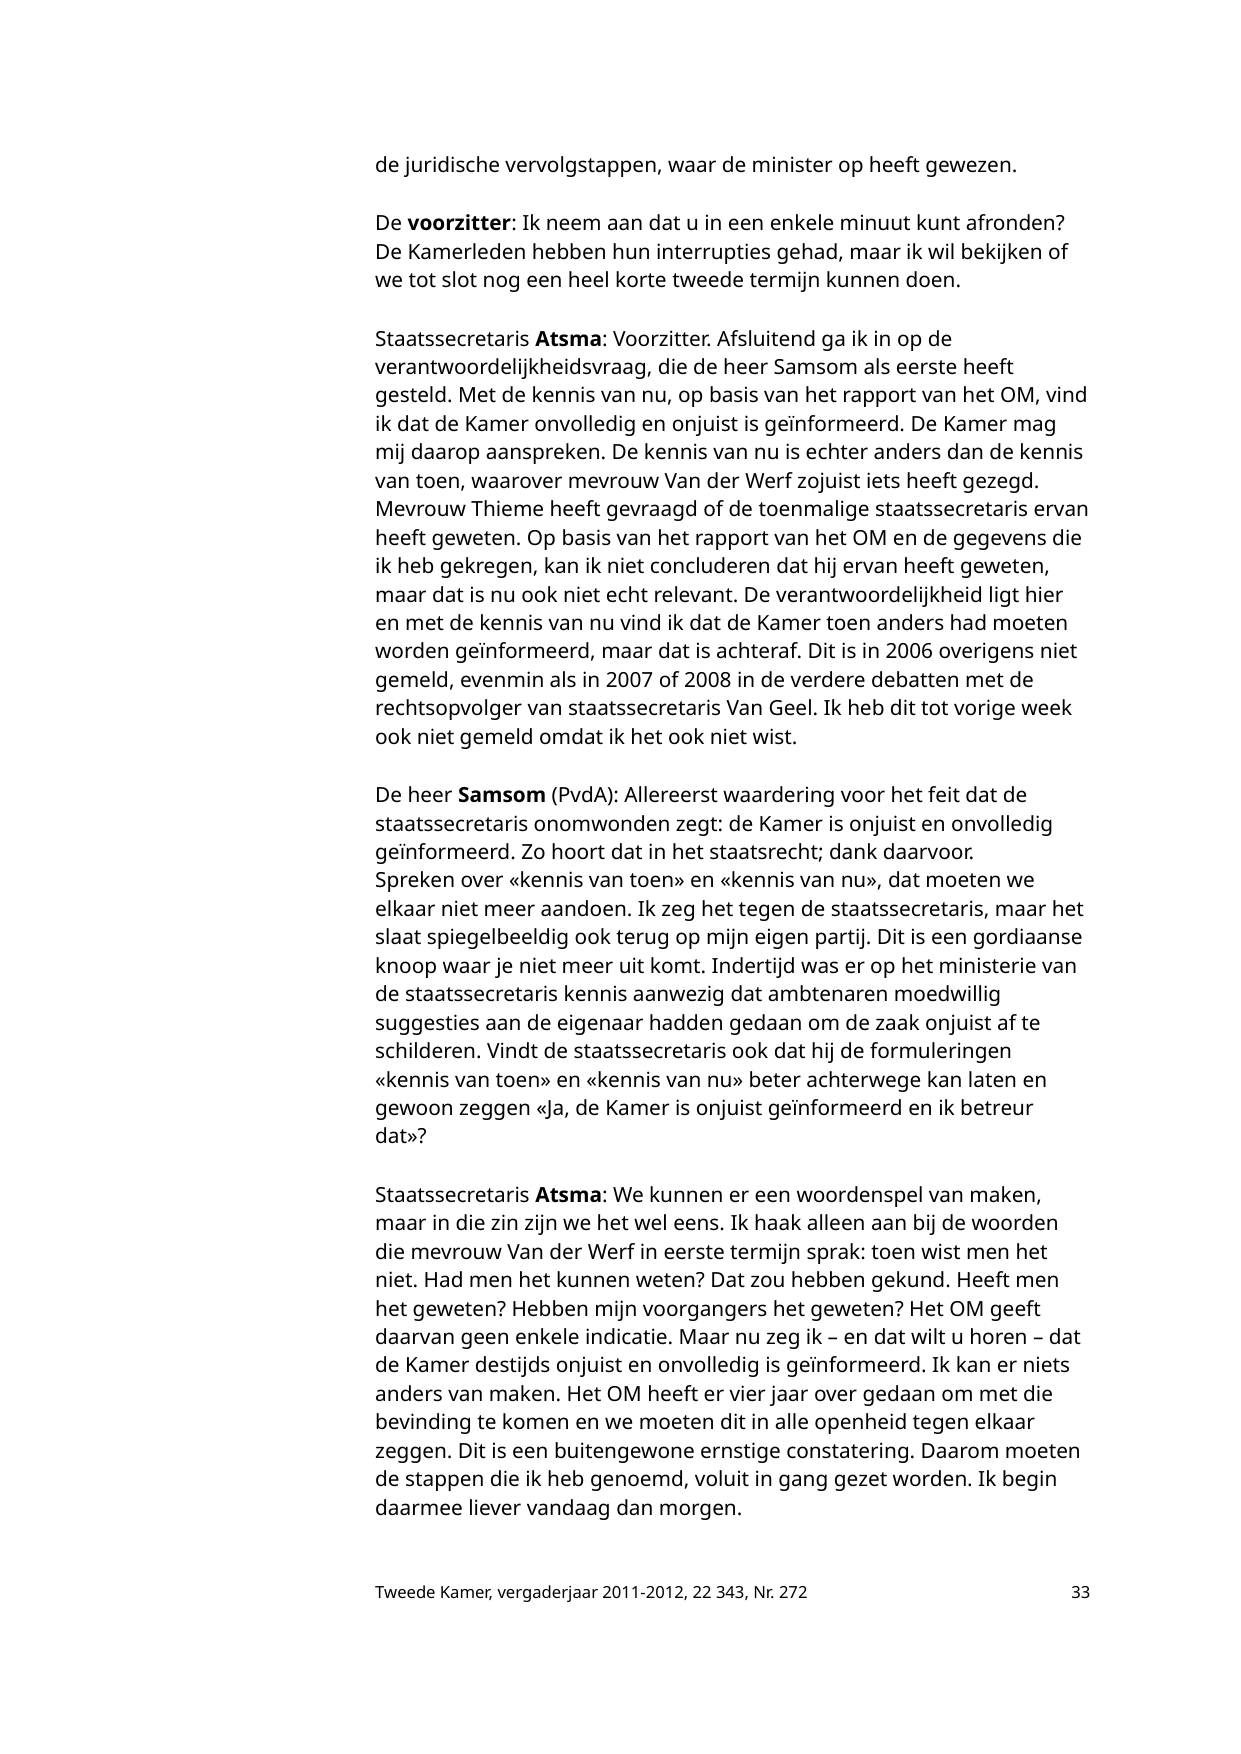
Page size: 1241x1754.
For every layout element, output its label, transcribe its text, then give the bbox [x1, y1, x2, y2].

text Spreken over «kennis van toen» en «kennis van nu», dat moeten we elkaar niet meer aandoen. Ik zeg het tegen de staatssecretaris, maar het slaat spiegelbeeldig ook terug op mijn eigen partij. Dit is een gordiaanse knoop waar je niet meer uit komt. Indertijd was er op het ministerie van de staatssecretaris kennis aanwezig dat ambtenaren moedwillig suggesties aan de eigenaar hadden gedaan om de zaak onjuist af te schilderen. Vindt de staatssecretaris ook dat hij de formuleringen «kennis van toen» en «kennis van nu» beter achterwege kan laten en gewoon zeggen «Ja, de Kamer is onjuist geïnformeerd en ik betreur dat»? [375, 866, 1090, 1150]
text De voorzitter: Ik neem aan dat u in een enkele minuut kunt afronden? De Kamerleden hebben hun interrupties gehad, maar ik wil bekijken of we tot slot nog een heel korte tweede termijn kunnen doen. [375, 208, 1090, 294]
text Staatssecretaris Atsma: We kunnen er een woordenspel van maken, maar in die zin zijn we het wel eens. Ik haak alleen aan bij de woorden die mevrouw Van der Werf in eerste termijn sprak: toen wist men het niet. Had men het kunnen weten? Dat zou hebben gekund. Heeft men het geweten? Hebben mijn voorgangers het geweten? Het OM geeft daarvan geen enkele indicatie. Maar nu zeg ik – en dat wilt u horen – dat de Kamer destijds onjuist en onvolledig is geïnformeerd. Ik kan er niets anders van maken. Het OM heeft er vier jaar over gedaan om met die bevinding te komen en we moeten dit in alle openheid tegen elkaar zeggen. Dit is een buitengewone ernstige constatering. Daarom moeten de stappen die ik heb genoemd, voluit in gang gezet worden. Ik begin daarmee liever vandaag dan morgen. [375, 1180, 1090, 1521]
text Staatssecretaris Atsma: Voorzitter. Afsluitend ga ik in op de verantwoordelijkheidsvraag, die de heer Samsom als eerste heeft gesteld. Met de kennis van nu, op basis van het rapport van het OM, vind ik dat de Kamer onvolledig en onjuist is geïnformeerd. De Kamer mag mij daarop aanspreken. De kennis van nu is echter anders dan de kennis van toen, waarover mevrouw Van der Werf zojuist iets heeft gezegd. Mevrouw Thieme heeft gevraagd of de toenmalige staatssecretaris ervan heeft geweten. Op basis van het rapport van het OM en de gegevens die ik heb gekregen, kan ik niet concluderen dat hij ervan heeft geweten, maar dat is nu ook niet echt relevant. De verantwoordelijkheid ligt hier en met de kennis van nu vind ik dat de Kamer toen anders had moeten worden geïnformeerd, maar dat is achteraf. Dit is in 2006 overigens niet gemeld, evenmin als in 2007 of 2008 in de verdere debatten met de rechtsopvolger van staatssecretaris Van Geel. Ik heb dit tot vorige week ook niet gemeld omdat ik het ook niet wist. [375, 324, 1090, 750]
text de juridische vervolgstappen, waar de minister op heeft gewezen. [375, 150, 1090, 178]
text De heer Samsom (PvdA): Allereerst waardering voor het feit dat de staatssecretaris onomwonden zegt: de Kamer is onjuist en onvolledig geïnformeerd. Zo hoort dat in het staatsrecht; dank daarvoor. [375, 780, 1090, 866]
